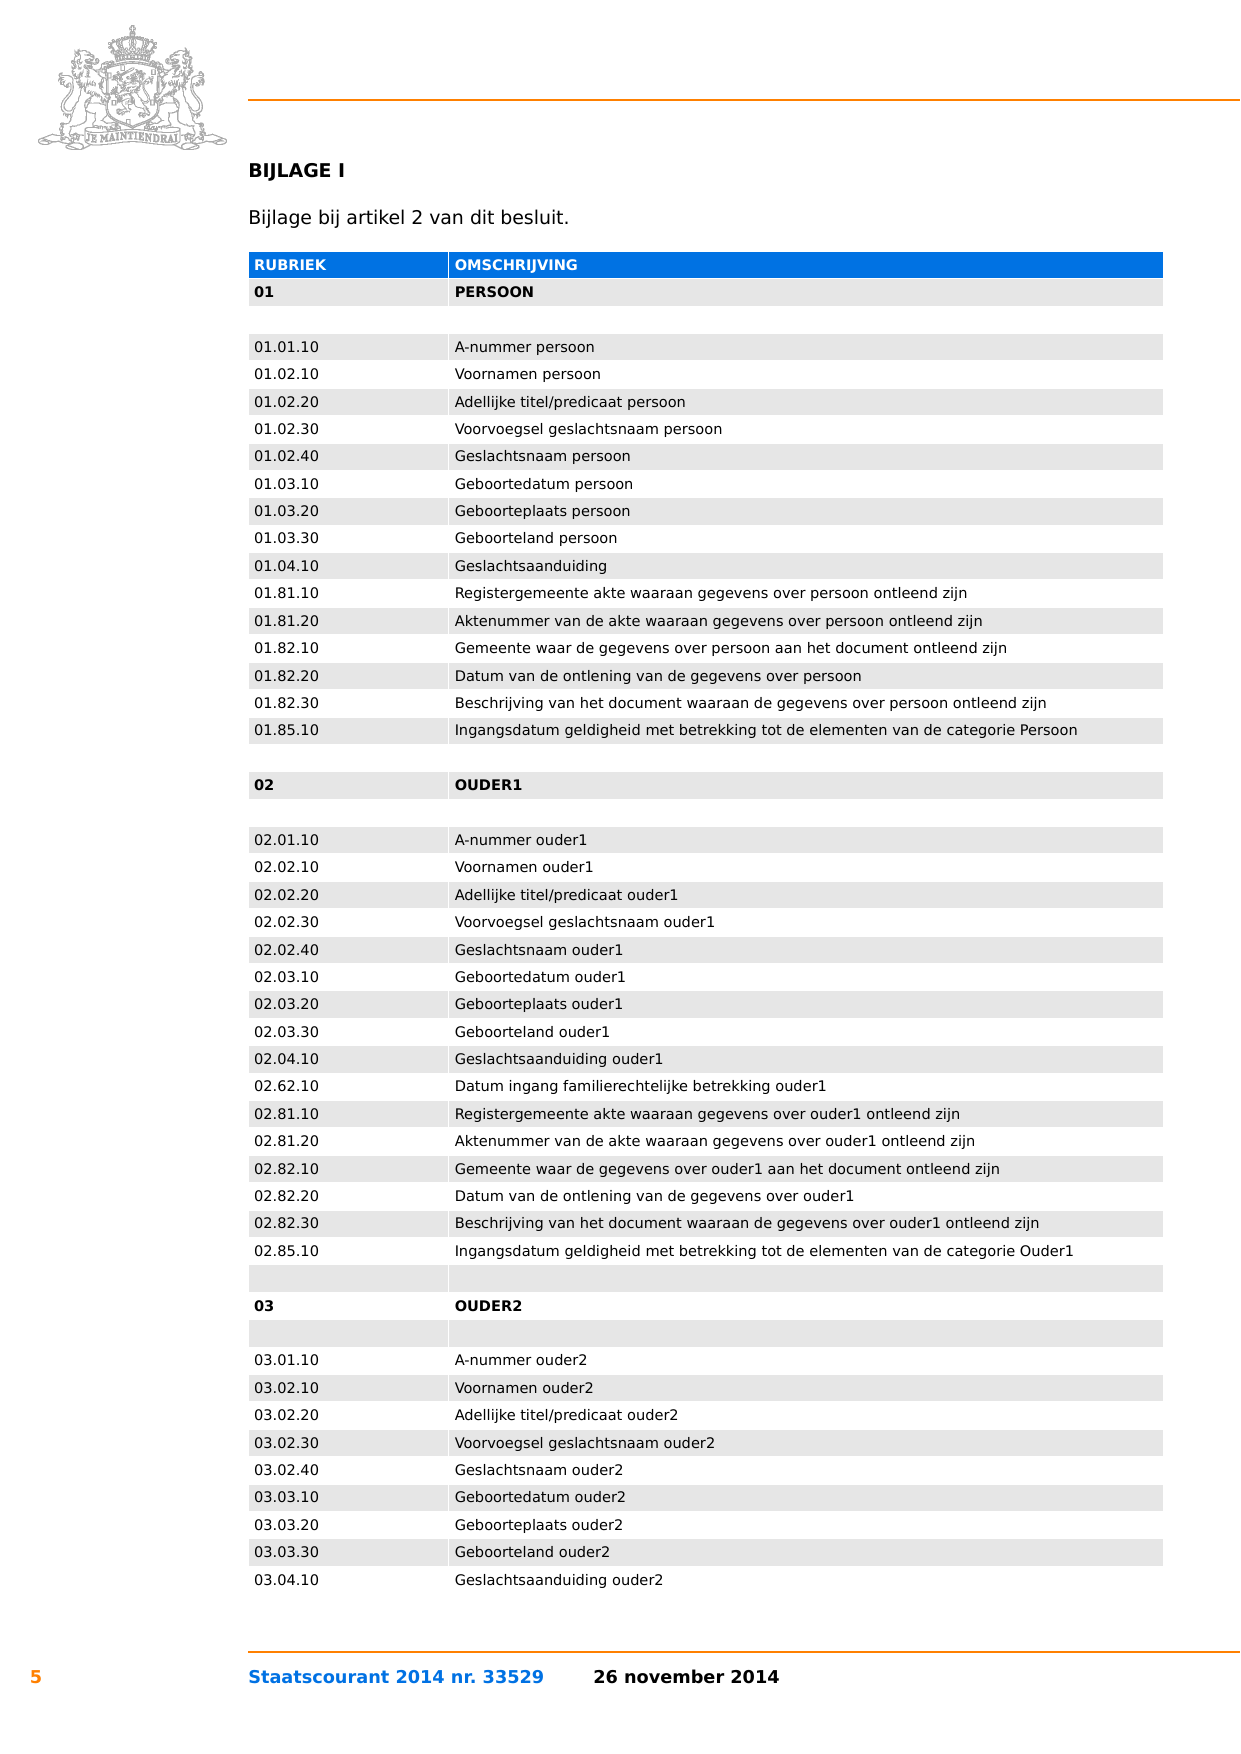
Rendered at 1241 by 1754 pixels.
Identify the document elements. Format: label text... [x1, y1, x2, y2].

table_cell [249, 800, 448, 826]
table_cell [249, 745, 448, 771]
table_cell Voorvoegsel geslachtsnaam ouder2 [449, 1430, 1163, 1456]
table_cell 01.04.10 [249, 553, 448, 579]
table_cell 02.02.30 [249, 909, 448, 936]
table_cell 03.02.20 [249, 1403, 448, 1429]
table_cell 01.82.10 [249, 635, 448, 662]
table_cell A-nummer ouder1 [449, 827, 1163, 853]
table_cell Adellijke titel/predicaat ouder2 [449, 1403, 1163, 1429]
table_cell 01.81.10 [249, 581, 448, 607]
table_cell Geboortedatum ouder2 [449, 1485, 1163, 1511]
table_cell Aktenummer van de akte waaraan gegevens over ouder1 ontleend zijn [449, 1129, 1163, 1155]
table_cell Adellijke titel/predicaat persoon [449, 389, 1163, 415]
table_cell 02.82.30 [249, 1211, 448, 1237]
table_cell [449, 1320, 1163, 1347]
table_cell 03.03.10 [249, 1485, 448, 1511]
table_cell Geslachtsnaam ouder2 [449, 1457, 1163, 1483]
table_cell Registergemeente akte waaraan gegevens over persoon ontleend zijn [449, 581, 1163, 607]
table_cell Geslachtsnaam persoon [449, 444, 1163, 470]
table_cell [249, 1320, 448, 1347]
table_cell 02.04.10 [249, 1046, 448, 1073]
table_cell 02.85.10 [249, 1238, 448, 1264]
table_cell Beschrijving van het document waaraan de gegevens over ouder1 ontleend zijn [449, 1211, 1163, 1237]
table_cell A-nummer persoon [449, 334, 1163, 360]
table_cell Adellijke titel/predicaat ouder1 [449, 882, 1163, 908]
table_cell OUDER1 [449, 772, 1163, 799]
table_cell OUDER2 [449, 1293, 1163, 1319]
table_cell Geboorteplaats ouder2 [449, 1512, 1163, 1538]
table_cell Geslachtsnaam ouder1 [449, 937, 1163, 963]
table_cell 01.01.10 [249, 334, 448, 360]
table_cell [449, 745, 1163, 771]
table_cell 02.82.10 [249, 1156, 448, 1182]
table_cell PERSOON [449, 279, 1163, 306]
table_cell 01 [249, 279, 448, 306]
table_cell Datum ingang familierechtelijke betrekking ouder1 [449, 1074, 1163, 1100]
table_cell 02.02.20 [249, 882, 448, 908]
table_cell Gemeente waar de gegevens over ouder1 aan het document ontleend zijn [449, 1156, 1163, 1182]
table_cell Datum van de ontlening van de gegevens over persoon [449, 663, 1163, 689]
table_cell 01.02.30 [249, 416, 448, 442]
table_cell 01.02.10 [249, 361, 448, 388]
table_cell Voornamen ouder1 [449, 855, 1163, 881]
table_cell Geslachtsaanduiding ouder2 [449, 1567, 1163, 1593]
table_header OMSCHRIJVING [449, 252, 1163, 278]
picture [38, 25, 227, 150]
table_cell 02.82.20 [249, 1183, 448, 1209]
table_cell Voornamen persoon [449, 361, 1163, 388]
table_cell 02.62.10 [249, 1074, 448, 1100]
table_cell Voornamen ouder2 [449, 1375, 1163, 1401]
table_cell Beschrijving van het document waaraan de gegevens over persoon ontleend zijn [449, 690, 1163, 716]
table_cell A-nummer ouder2 [449, 1348, 1163, 1374]
table_cell [249, 307, 448, 333]
table_cell Geslachtsaanduiding ouder1 [449, 1046, 1163, 1073]
table_cell 01.81.20 [249, 608, 448, 634]
table_cell 02 [249, 772, 448, 799]
table_cell 01.03.20 [249, 498, 448, 525]
table_cell Datum van de ontlening van de gegevens over ouder1 [449, 1183, 1163, 1209]
table_cell 01.82.30 [249, 690, 448, 716]
table_cell 03.02.10 [249, 1375, 448, 1401]
table_cell [249, 1265, 448, 1292]
table_cell Gemeente waar de gegevens over persoon aan het document ontleend zijn [449, 635, 1163, 662]
table_cell Geboorteland ouder1 [449, 1019, 1163, 1045]
table_cell Geboorteplaats persoon [449, 498, 1163, 525]
table_cell Geboortedatum persoon [449, 471, 1163, 497]
table_cell Voorvoegsel geslachtsnaam persoon [449, 416, 1163, 442]
text Bijlage bij artikel 2 van dit besluit. [248, 207, 1163, 229]
table_header RUBRIEK [249, 252, 448, 278]
table_cell 03.03.20 [249, 1512, 448, 1538]
table_cell Geboorteplaats ouder1 [449, 991, 1163, 1018]
table_cell 02.03.10 [249, 964, 448, 990]
table_cell Geslachtsaanduiding [449, 553, 1163, 579]
table_cell Geboorteland ouder2 [449, 1539, 1163, 1566]
table_cell 01.85.10 [249, 718, 448, 744]
table_cell 03.03.30 [249, 1539, 448, 1566]
table_cell 01.03.30 [249, 526, 448, 552]
table_cell 01.02.40 [249, 444, 448, 470]
table_cell Registergemeente akte waaraan gegevens over ouder1 ontleend zijn [449, 1101, 1163, 1127]
table_cell 03.02.40 [249, 1457, 448, 1483]
table_cell Geboorteland persoon [449, 526, 1163, 552]
table_cell 02.03.30 [249, 1019, 448, 1045]
table_cell Ingangsdatum geldigheid met betrekking tot de elementen van de categorie Ouder1 [449, 1238, 1163, 1264]
table_cell 02.81.20 [249, 1129, 448, 1155]
table_cell 01.82.20 [249, 663, 448, 689]
table_cell 03 [249, 1293, 448, 1319]
table_cell 03.04.10 [249, 1567, 448, 1593]
table_cell 02.02.40 [249, 937, 448, 963]
table_cell Voorvoegsel geslachtsnaam ouder1 [449, 909, 1163, 936]
table_cell Ingangsdatum geldigheid met betrekking tot de elementen van de categorie Persoon [449, 718, 1163, 744]
table_cell 03.01.10 [249, 1348, 448, 1374]
table_cell [449, 307, 1163, 333]
table_cell 02.03.20 [249, 991, 448, 1018]
table_cell 02.81.10 [249, 1101, 448, 1127]
table_cell Aktenummer van de akte waaraan gegevens over persoon ontleend zijn [449, 608, 1163, 634]
table_cell Geboortedatum ouder1 [449, 964, 1163, 990]
table_cell [449, 800, 1163, 826]
table_cell 02.02.10 [249, 855, 448, 881]
table_cell 03.02.30 [249, 1430, 448, 1456]
table_cell 02.01.10 [249, 827, 448, 853]
table_cell 01.03.10 [249, 471, 448, 497]
table_cell [449, 1265, 1163, 1292]
subtitle BIJLAGE I [248, 160, 1163, 182]
table_cell 01.02.20 [249, 389, 448, 415]
